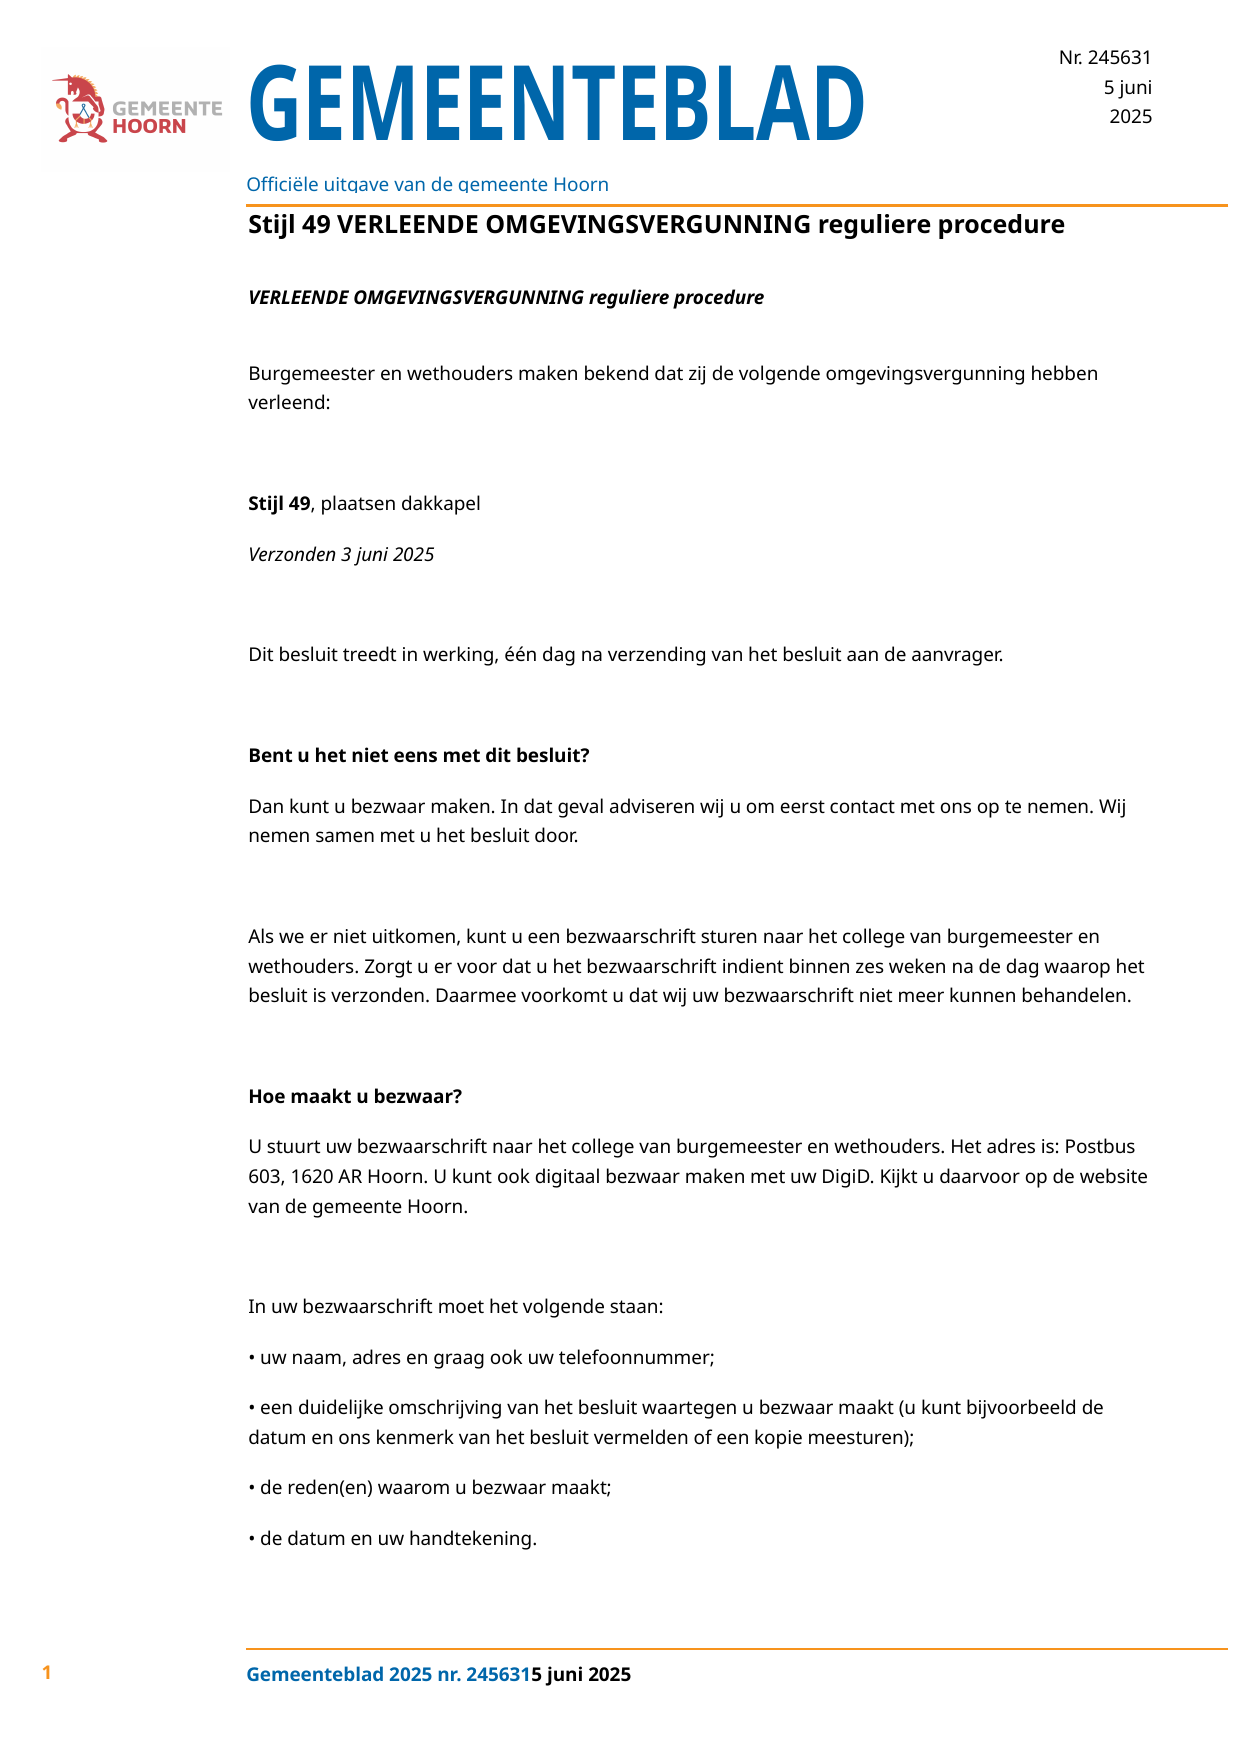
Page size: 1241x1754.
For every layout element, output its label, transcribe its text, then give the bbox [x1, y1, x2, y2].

text Stijl 49 VERLEENDE OMGEVINGSVERGUNNING reguliere procedure [248, 207, 1152, 241]
text Hoe maakt u bezwaar? [248, 1083, 1152, 1109]
text Dan kunt u bezwaar maken. In dat geval adviseren wij u om eerst contact met ons op te nemen. Wij nemen samen met u het besluit door. [248, 793, 1152, 848]
text U stuurt uw bezwaarschrift naar het college van burgemeester en wethouders. Het adres is: Postbus 603, 1620 AR Hoorn. U kunt ook digitaal bezwaar maken met uw DigiD. Kijkt u daarvoor op de website van de gemeente Hoorn. [248, 1134, 1152, 1219]
text Stijl 49, plaatsen dakkapel [248, 490, 1152, 516]
text Als we er niet uitkomen, kunt u een bezwaarschrift sturen naar het college van burgemeester en wethouders. Zorgt u er voor dat u het bezwaarschrift indient binnen zes weken na de dag waarop het besluit is verzonden. Daarmee voorkomt u dat wij uw bezwaarschrift niet meer kunnen behandelen. [248, 923, 1152, 1008]
text • een duidelijke omschrijving van het besluit waartegen u bezwaar maakt (u kunt bijvoorbeeld de datum en ons kenmerk van het besluit vermelden of een kopie meesturen); [248, 1394, 1152, 1450]
text Burgemeester en wethouders maken bekend dat zij de volgende omgevingsvergunning hebben verleend: [248, 360, 1152, 415]
text • uw naam, adres en graag ook uw telefoonnummer; [248, 1344, 1152, 1370]
text VERLEENDE OMGEVINGSVERGUNNING reguliere procedure [248, 284, 1152, 309]
text Dit besluit treedt in werking, één dag na verzending van het besluit aan de aanvrager. [248, 642, 1152, 667]
text Verzonden 3 juni 2025 [248, 541, 1152, 567]
text Bent u het niet eens met dit besluit? [248, 742, 1152, 768]
text In uw bezwaarschrift moet het volgende staan: [248, 1294, 1152, 1319]
text • de datum en uw handtekening. [248, 1525, 1152, 1551]
text • de reden(en) waarom u bezwaar maakt; [248, 1474, 1152, 1500]
picture [41, 47, 231, 172]
